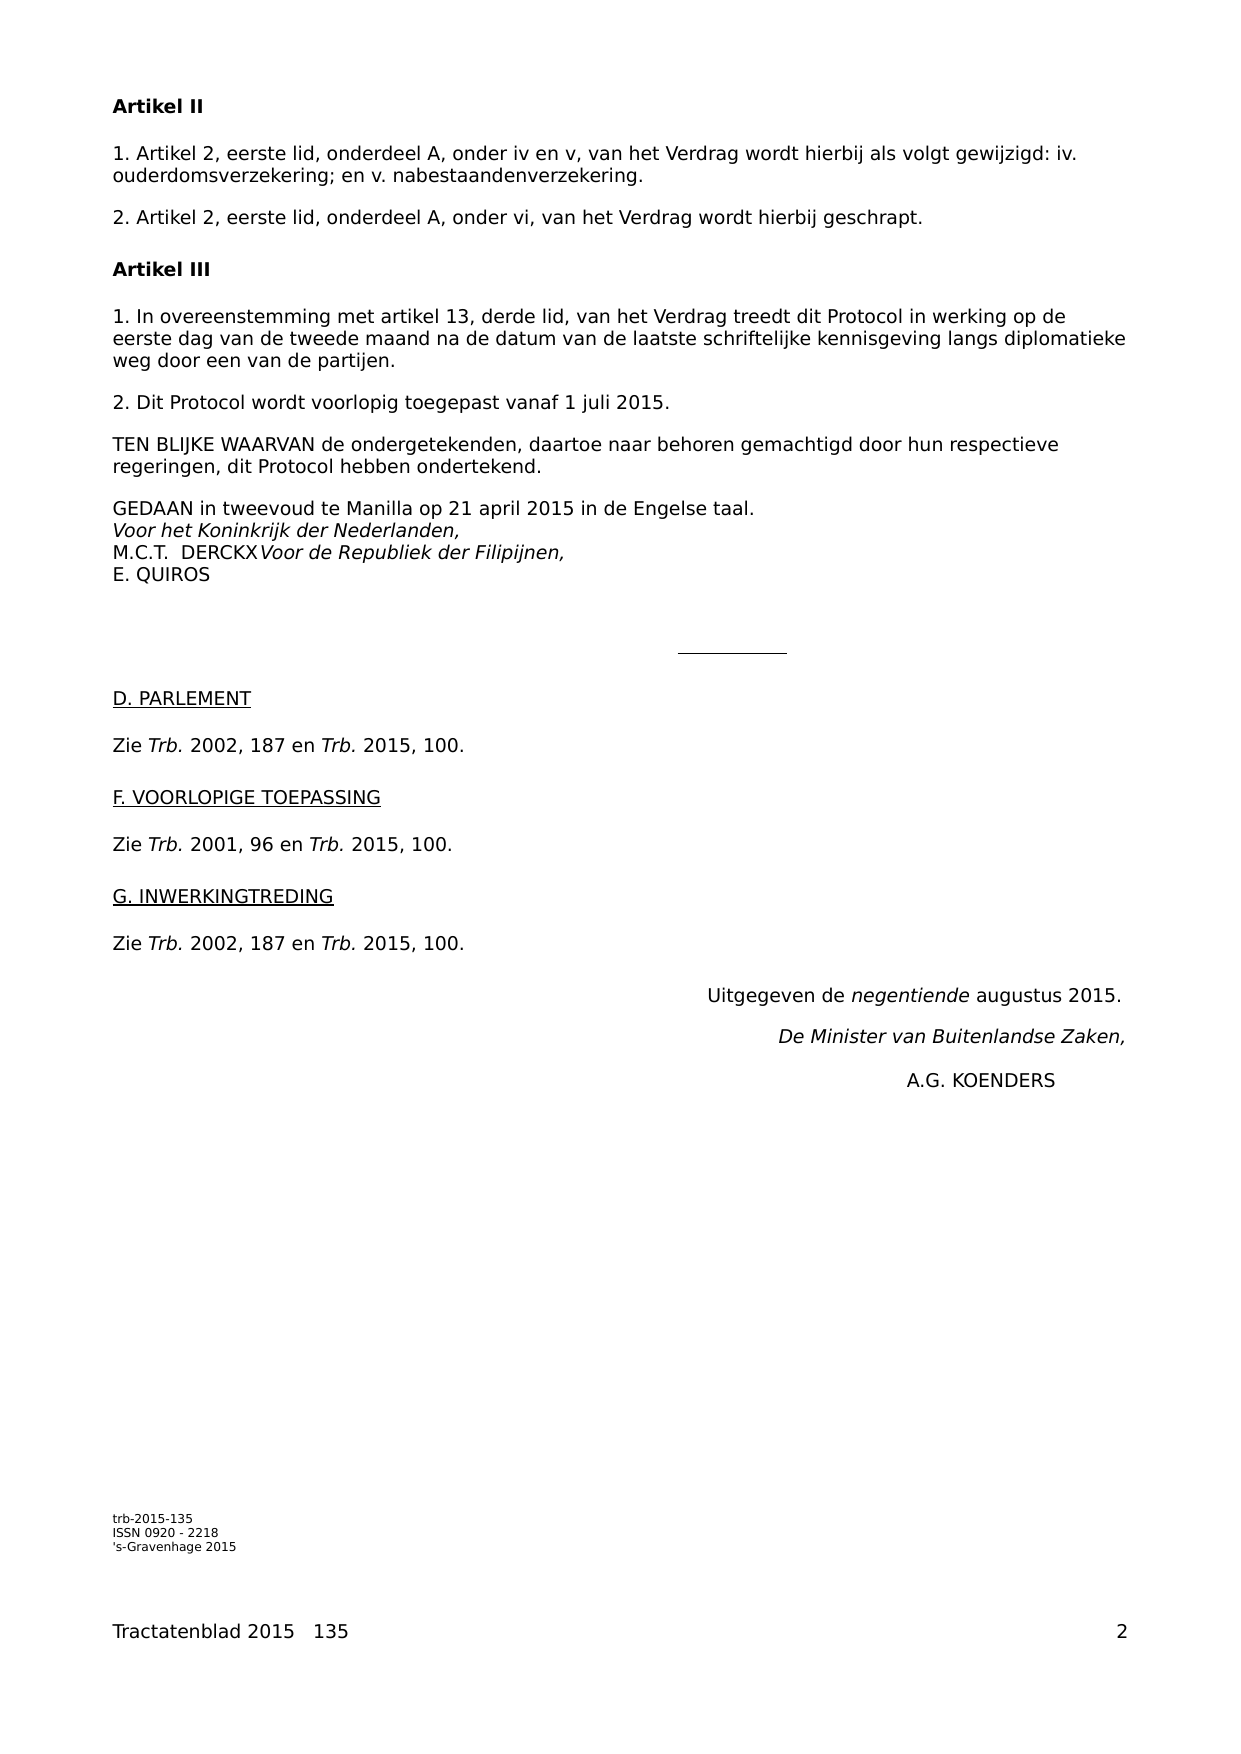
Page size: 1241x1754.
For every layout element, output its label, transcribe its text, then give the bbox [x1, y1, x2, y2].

subtitle D. PARLEMENT [112, 688, 1128, 709]
text GEDAAN in tweevoud te Manilla op 21 april 2015 in de Engelse taal. [112, 498, 1128, 520]
text 2. Dit Protocol wordt voorlopig toegepast vanaf 1 juli 2015. [112, 392, 1128, 414]
text Zie Trb. 2001, 96 en Trb. 2015, 100. [112, 833, 1128, 856]
subtitle G. INWERKINGTREDING [112, 886, 1128, 907]
text 's-Gravenhage 2015 [112, 1540, 346, 1554]
text Voor het Koninkrijk der Nederlanden, M.C.T. DERCKX Voor de Republiek der Filipijnen, E. QUIROS [112, 520, 1128, 586]
subtitle Artikel III [112, 259, 1128, 281]
text Zie Trb. 2002, 187 en Trb. 2015, 100. [112, 734, 1128, 757]
text 2. Artikel 2, eerste lid, onderdeel A, onder vi, van het Verdrag wordt hierbij geschrapt. [112, 207, 1128, 229]
subtitle Artikel II [112, 96, 1128, 118]
text Zie Trb. 2002, 187 en Trb. 2015, 100. [112, 932, 1128, 954]
text De Minister van Buitenlandse Zaken, A.G. KOENDERS [112, 1026, 1128, 1092]
text trb-2015-135 [112, 1512, 346, 1526]
text Uitgegeven de negentiende augustus 2015. [112, 984, 1128, 1006]
text ISSN 0920 - 2218 [112, 1526, 346, 1540]
text 1. Artikel 2, eerste lid, onderdeel A, onder iv en v, van het Verdrag wordt hierbij als volgt gewijzigd: iv. ouderdomsverzekering; en v. nabestaandenverzekering. [112, 143, 1128, 187]
text TEN BLIJKE WAARVAN de ondergetekenden, daartoe naar behoren gemachtigd door hun respectieve regeringen, dit Protocol hebben ondertekend. [112, 434, 1128, 478]
text 1. In overeenstemming met artikel 13, derde lid, van het Verdrag treedt dit Protocol in werking op de eerste dag van de tweede maand na de datum van de laatste schriftelijke kennisgeving langs diplomatieke weg door een van de partijen. [112, 306, 1128, 372]
subtitle F. VOORLOPIGE TOEPASSING [112, 787, 1128, 808]
